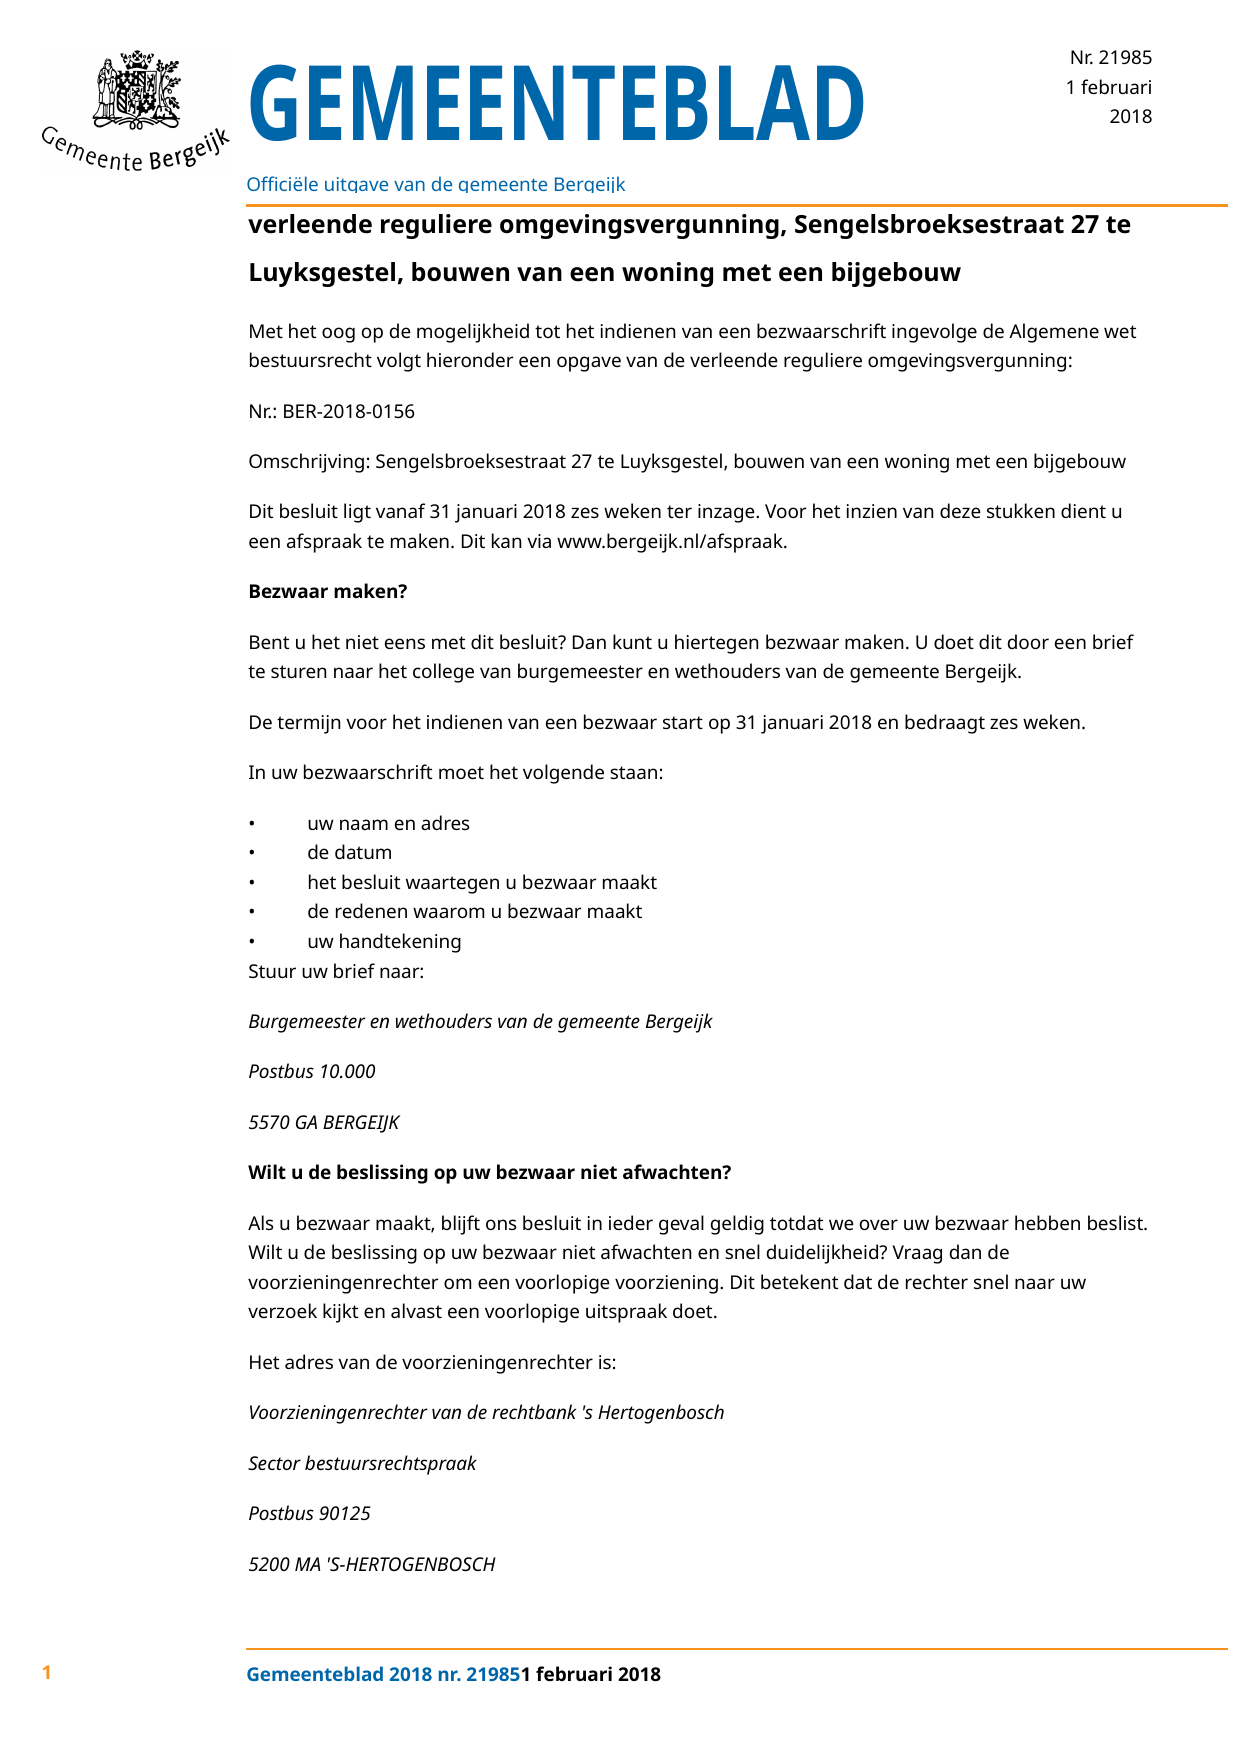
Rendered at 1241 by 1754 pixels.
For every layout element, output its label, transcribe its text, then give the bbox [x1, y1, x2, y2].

text Postbus 10.000 [248, 1059, 1152, 1084]
list de redenen waarom u bezwaar maakt [248, 899, 1152, 924]
text Als u bezwaar maakt, blijft ons besluit in ieder geval geldig totdat we over uw bezwaar hebben beslist. Wilt u de beslissing op uw bezwaar niet afwachten en snel duidelijkheid? Vraag dan de voorzieningenrechter om een voorlopige voorziening. Dit betekent dat de rechter snel naar uw verzoek kijkt en alvast een voorlopige uitspraak doet. [248, 1210, 1152, 1324]
text Omschrijving: Sengelsbroeksestraat 27 te Luyksgestel, bouwen van een woning met een bijgebouw [248, 448, 1152, 474]
list uw handtekening [248, 928, 1152, 954]
list het besluit waartegen u bezwaar maakt [248, 869, 1152, 895]
text 5200 MA 'S-HERTOGENBOSCH [248, 1551, 1152, 1577]
list uw naam en adres [248, 810, 1152, 836]
text Stuur uw brief naar: [248, 958, 1152, 984]
text Dit besluit ligt vanaf 31 januari 2018 zes weken ter inzage. Voor het inzien van deze stukken dient u een afspraak te maken. Dit kan via www.bergeijk.nl/afspraak. [248, 499, 1152, 554]
text De termijn voor het indienen van een bezwaar start op 31 januari 2018 en bedraagt zes weken. [248, 709, 1152, 735]
text Nr.: BER-2018-0156 [248, 398, 1152, 424]
list de datum [248, 839, 1152, 865]
text Burgemeester en wethouders van de gemeente Bergeijk [248, 1008, 1152, 1034]
text Sector bestuursrechtspraak [248, 1450, 1152, 1476]
text Wilt u de beslissing op uw bezwaar niet afwachten? [248, 1159, 1152, 1185]
text Voorzieningenrechter van de rechtbank 's Hertogenbosch [248, 1399, 1152, 1425]
text verleende reguliere omgevingsvergunning, Sengelsbroeksestraat 27 te Luyksgestel, bouwen van een woning met een bijgebouw [248, 207, 1152, 288]
text Met het oog op de mogelijkheid tot het indienen van een bezwaarschrift ingevolge de Algemene wet bestuursrecht volgt hieronder een opgave van de verleende reguliere omgevingsvergunning: [248, 318, 1152, 373]
text Postbus 90125 [248, 1500, 1152, 1526]
text Bent u het niet eens met dit besluit? Dan kunt u hiertegen bezwaar maken. U doet dit door een brief te sturen naar het college van burgemeester en wethouders van de gemeente Bergeijk. [248, 629, 1152, 684]
text 5570 GA BERGEIJK [248, 1109, 1152, 1135]
text Bezwaar maken? [248, 579, 1152, 604]
text In uw bezwaarschrift moet het volgende staan: [248, 759, 1152, 785]
picture [41, 47, 231, 172]
text Het adres van de voorzieningenrechter is: [248, 1349, 1152, 1375]
